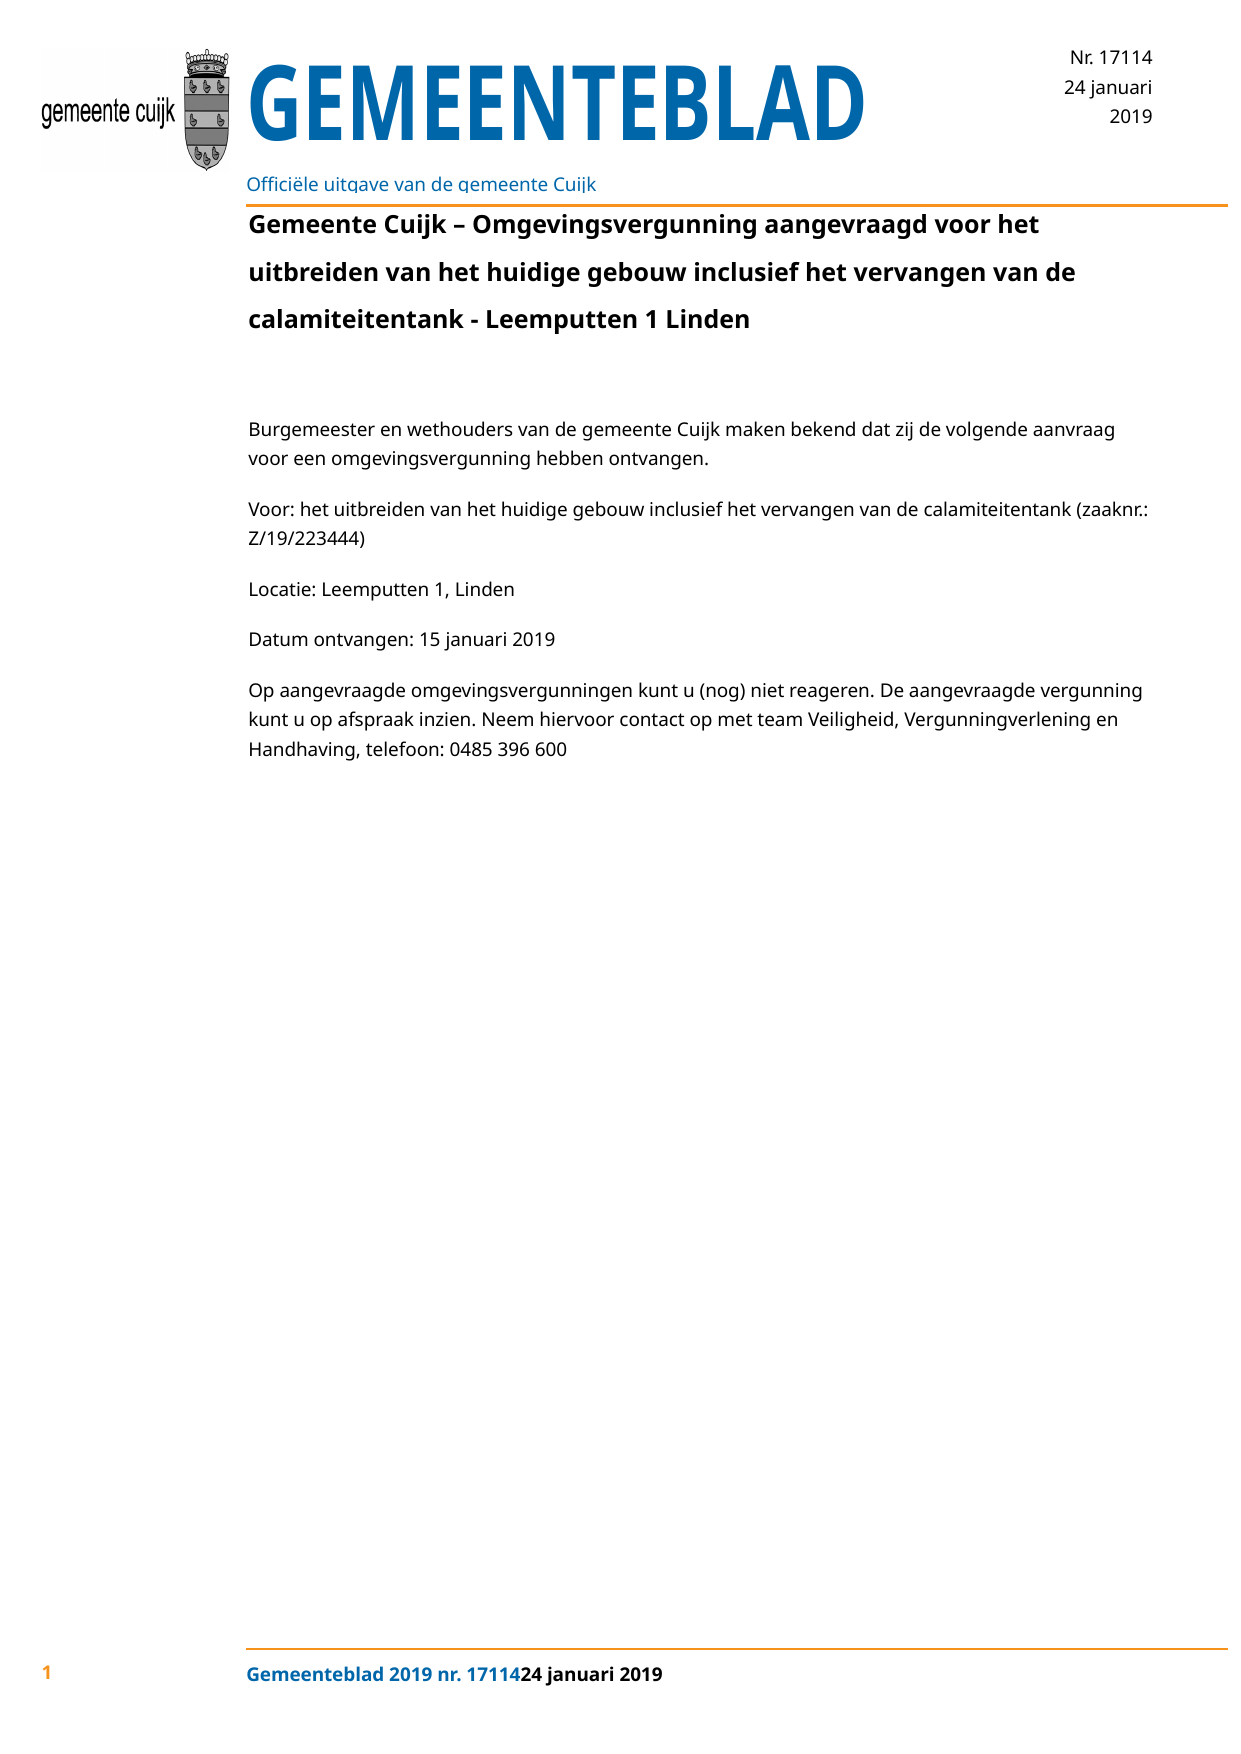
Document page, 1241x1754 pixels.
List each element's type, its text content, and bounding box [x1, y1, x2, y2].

text Voor: het uitbreiden van het huidige gebouw inclusief het vervangen van de calamiteitentank (zaaknr.: Z/19/223444) [248, 496, 1152, 551]
text Datum ontvangen: 15 januari 2019 [248, 626, 1152, 652]
text Locatie: Leemputten 1, Linden [248, 576, 1152, 602]
picture [41, 47, 231, 172]
text Burgemeester en wethouders van de gemeente Cuijk maken bekend dat zij de volgende aanvraag voor een omgevingsvergunning hebben ontvangen. [248, 416, 1152, 471]
text Op aangevraagde omgevingsvergunningen kunt u (nog) niet reageren. De aangevraagde vergunning kunt u op afspraak inzien. Neem hiervoor contact op met team Veiligheid, Vergunningverlening en Handhaving, telefoon: 0485 396 600 [248, 677, 1152, 762]
text Gemeente Cuijk – Omgevingsvergunning aangevraagd voor het uitbreiden van het huidige gebouw inclusief het vervangen van de calamiteitentank - Leemputten 1 Linden [248, 207, 1152, 336]
